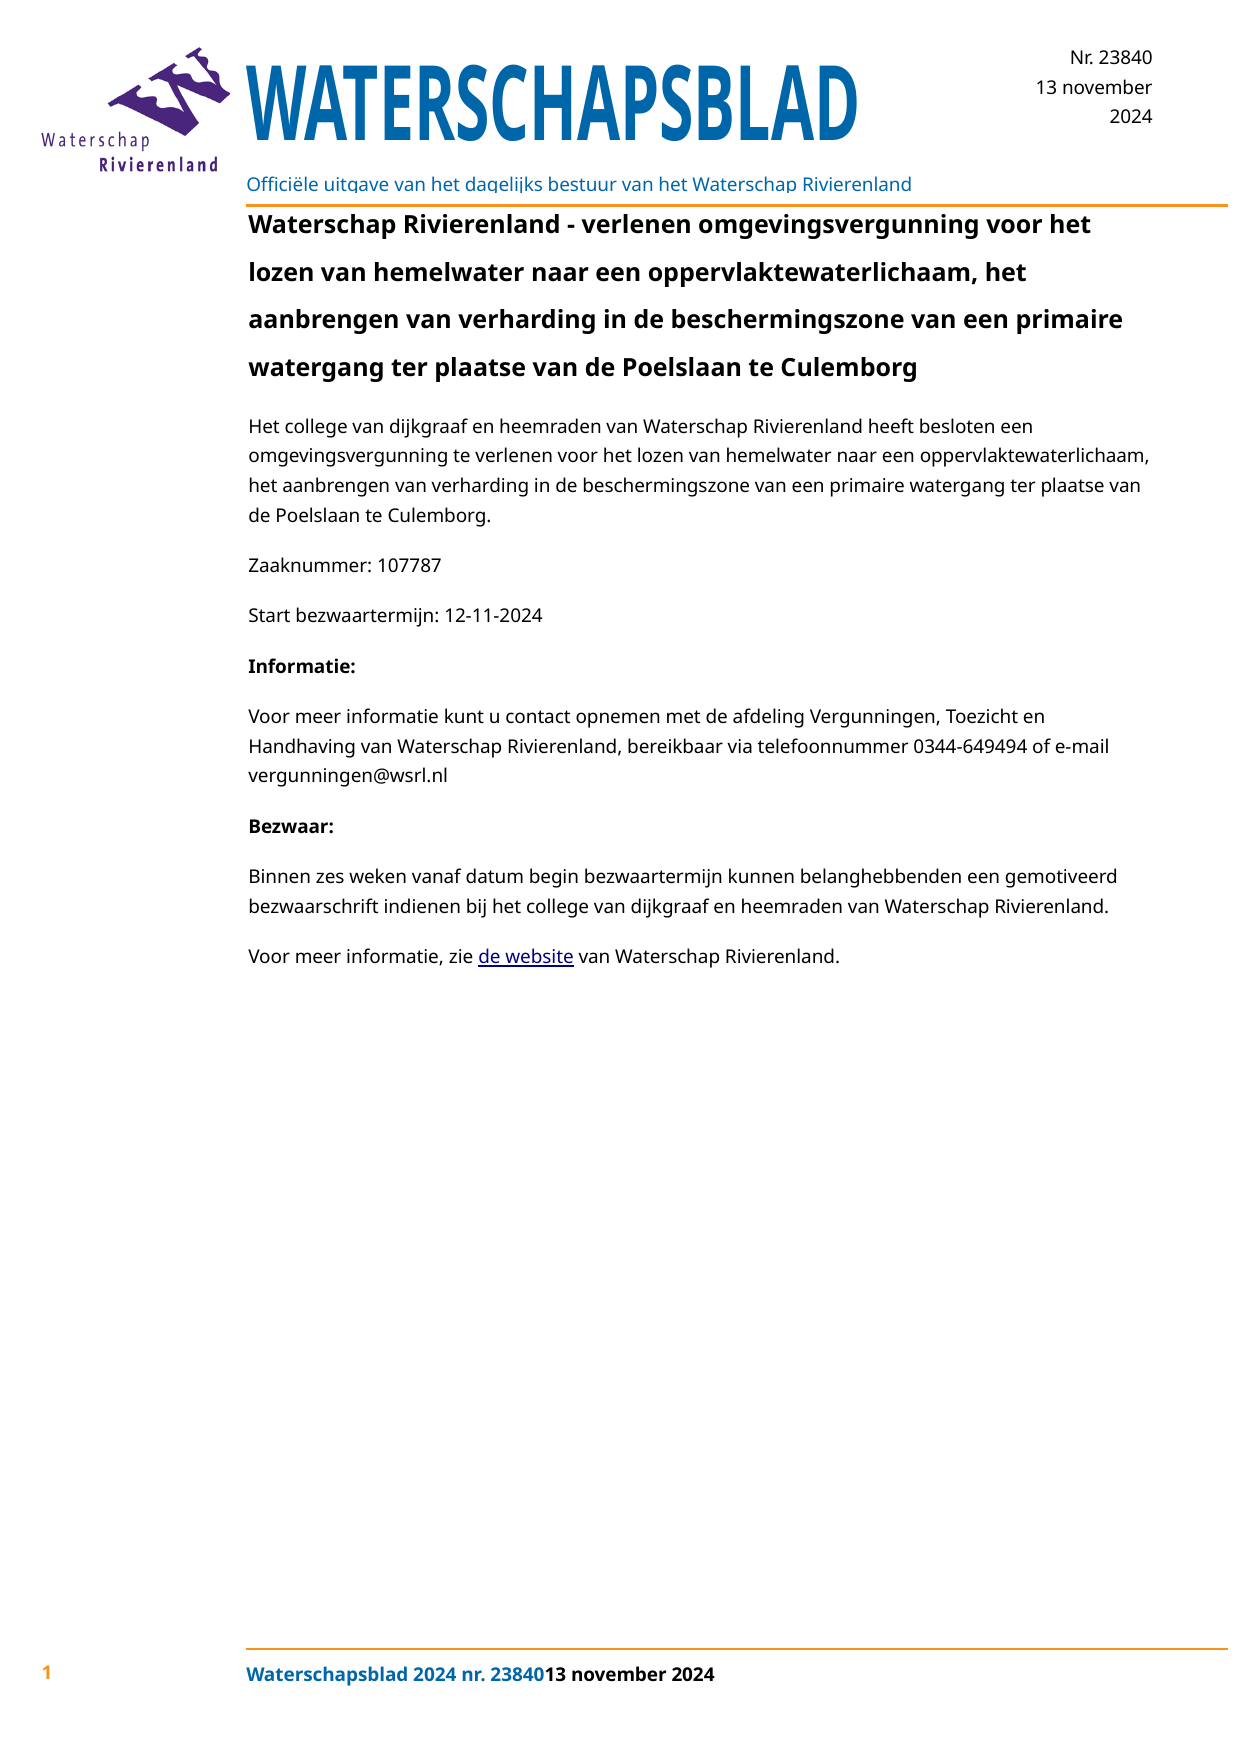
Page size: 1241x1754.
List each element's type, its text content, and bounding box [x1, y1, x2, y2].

text Binnen zes weken vanaf datum begin bezwaartermijn kunnen belanghebbenden een gemotiveerd bezwaarschrift indienen bij het college van dijkgraaf en heemraden van Waterschap Rivierenland. [248, 863, 1152, 919]
picture [41, 47, 231, 172]
text Start bezwaartermijn: 12-11-2024 [248, 603, 1152, 628]
text Voor meer informatie kunt u contact opnemen met de afdeling Vergunningen, Toezicht en Handhaving van Waterschap Rivierenland, bereikbaar via telefoonnummer 0344-649494 of e-mail vergunningen@wsrl.nl [248, 703, 1152, 788]
text Zaaknummer: 107787 [248, 552, 1152, 578]
text Voor meer informatie, zie de website van Waterschap Rivierenland. [248, 943, 1152, 969]
text Bezwaar: [248, 813, 1152, 839]
text Waterschap Rivierenland - verlenen omgevingsvergunning voor het lozen van hemelwater naar een oppervlaktewaterlichaam, het aanbrengen van verharding in de beschermingszone van een primaire watergang ter plaatse van de Poelslaan te Culemborg [248, 207, 1152, 384]
text Informatie: [248, 653, 1152, 679]
text Het college van dijkgraaf en heemraden van Waterschap Rivierenland heeft besloten een omgevingsvergunning te verlenen voor het lozen van hemelwater naar een oppervlaktewaterlichaam, het aanbrengen van verharding in de beschermingszone van een primaire watergang ter plaatse van de Poelslaan te Culemborg. [248, 413, 1152, 528]
